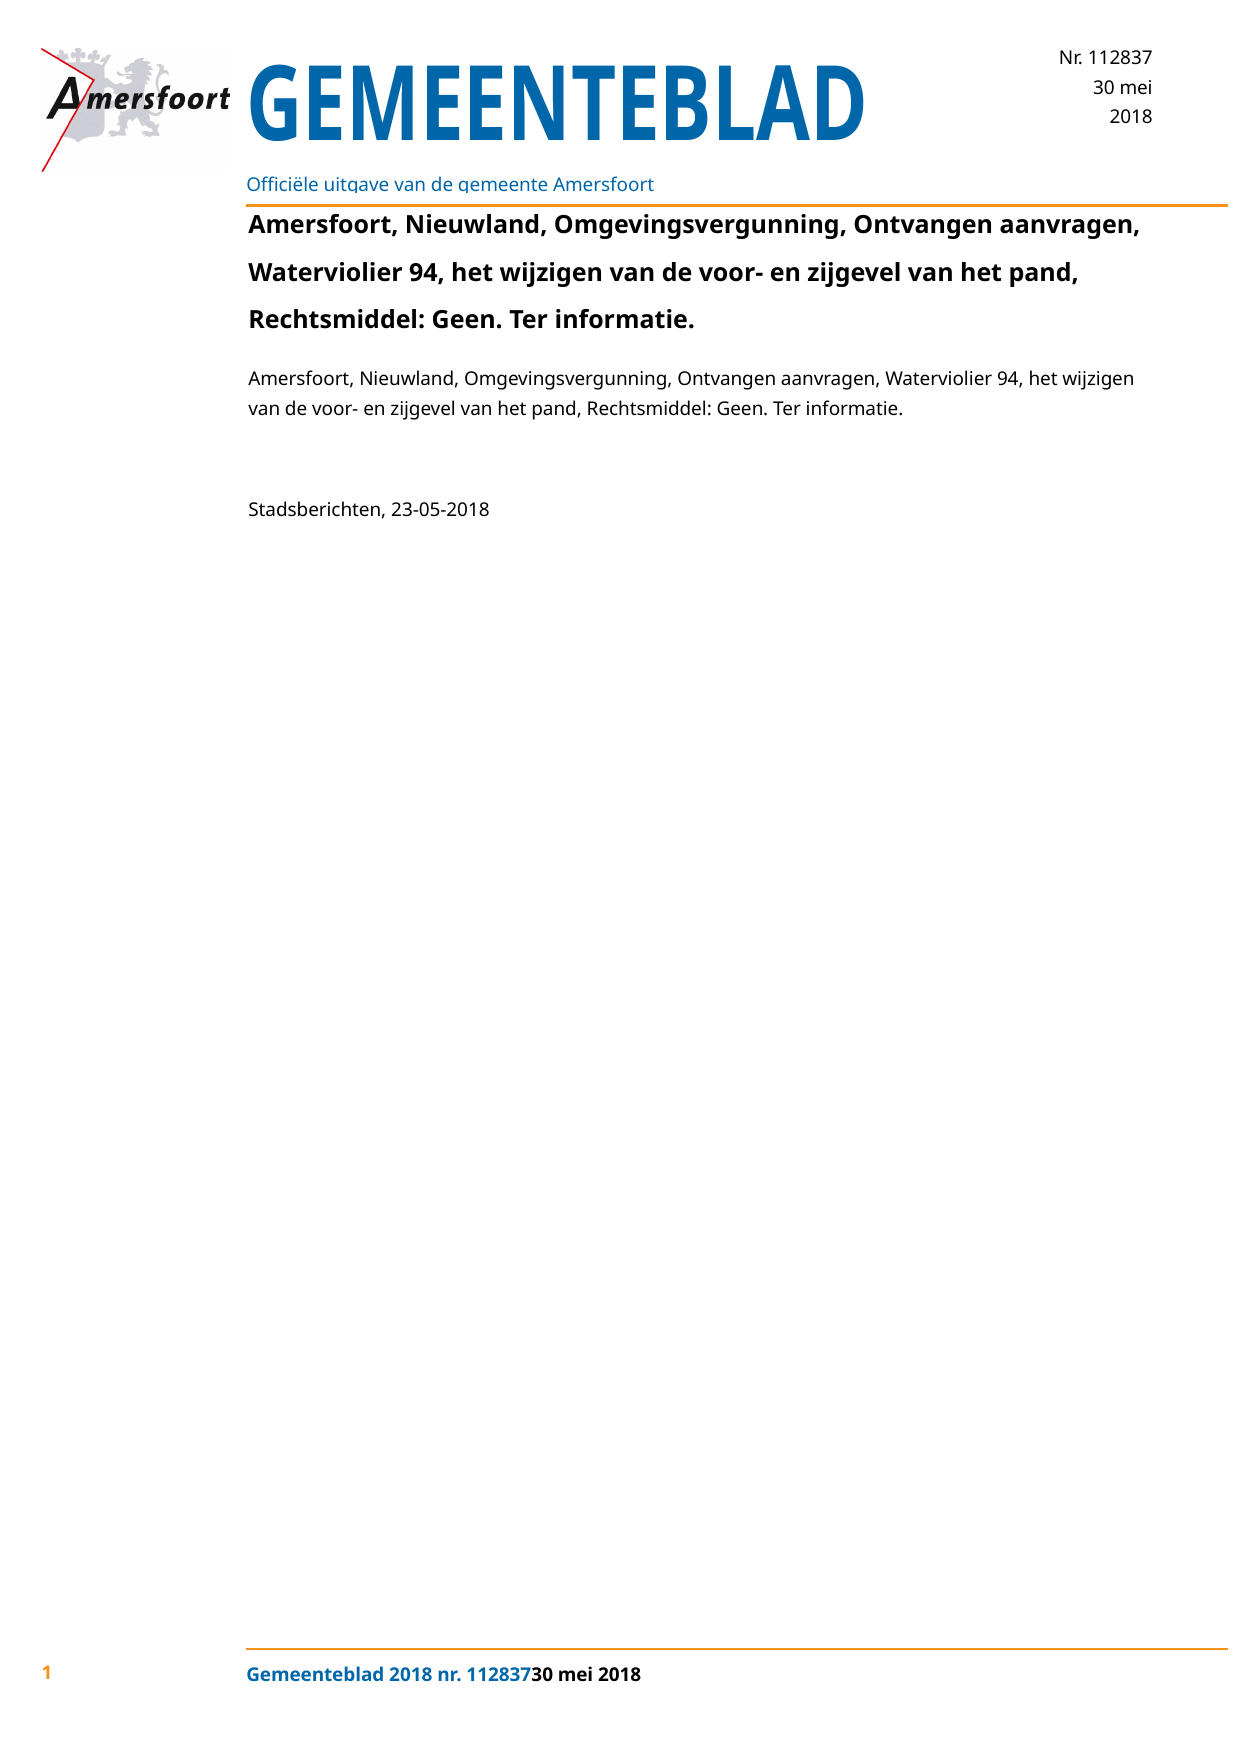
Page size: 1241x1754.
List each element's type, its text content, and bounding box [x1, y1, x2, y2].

text Amersfoort, Nieuwland, Omgevingsvergunning, Ontvangen aanvragen, Waterviolier 94, het wijzigen van de voor- en zijgevel van het pand, Rechtsmiddel: Geen. Ter informatie. [248, 207, 1152, 336]
text Amersfoort, Nieuwland, Omgevingsvergunning, Ontvangen aanvragen, Waterviolier 94, het wijzigen van de voor- en zijgevel van het pand, Rechtsmiddel: Geen. Ter informatie. [248, 366, 1152, 421]
text Stadsberichten, 23-05-2018 [248, 496, 1152, 522]
picture [41, 47, 231, 172]
